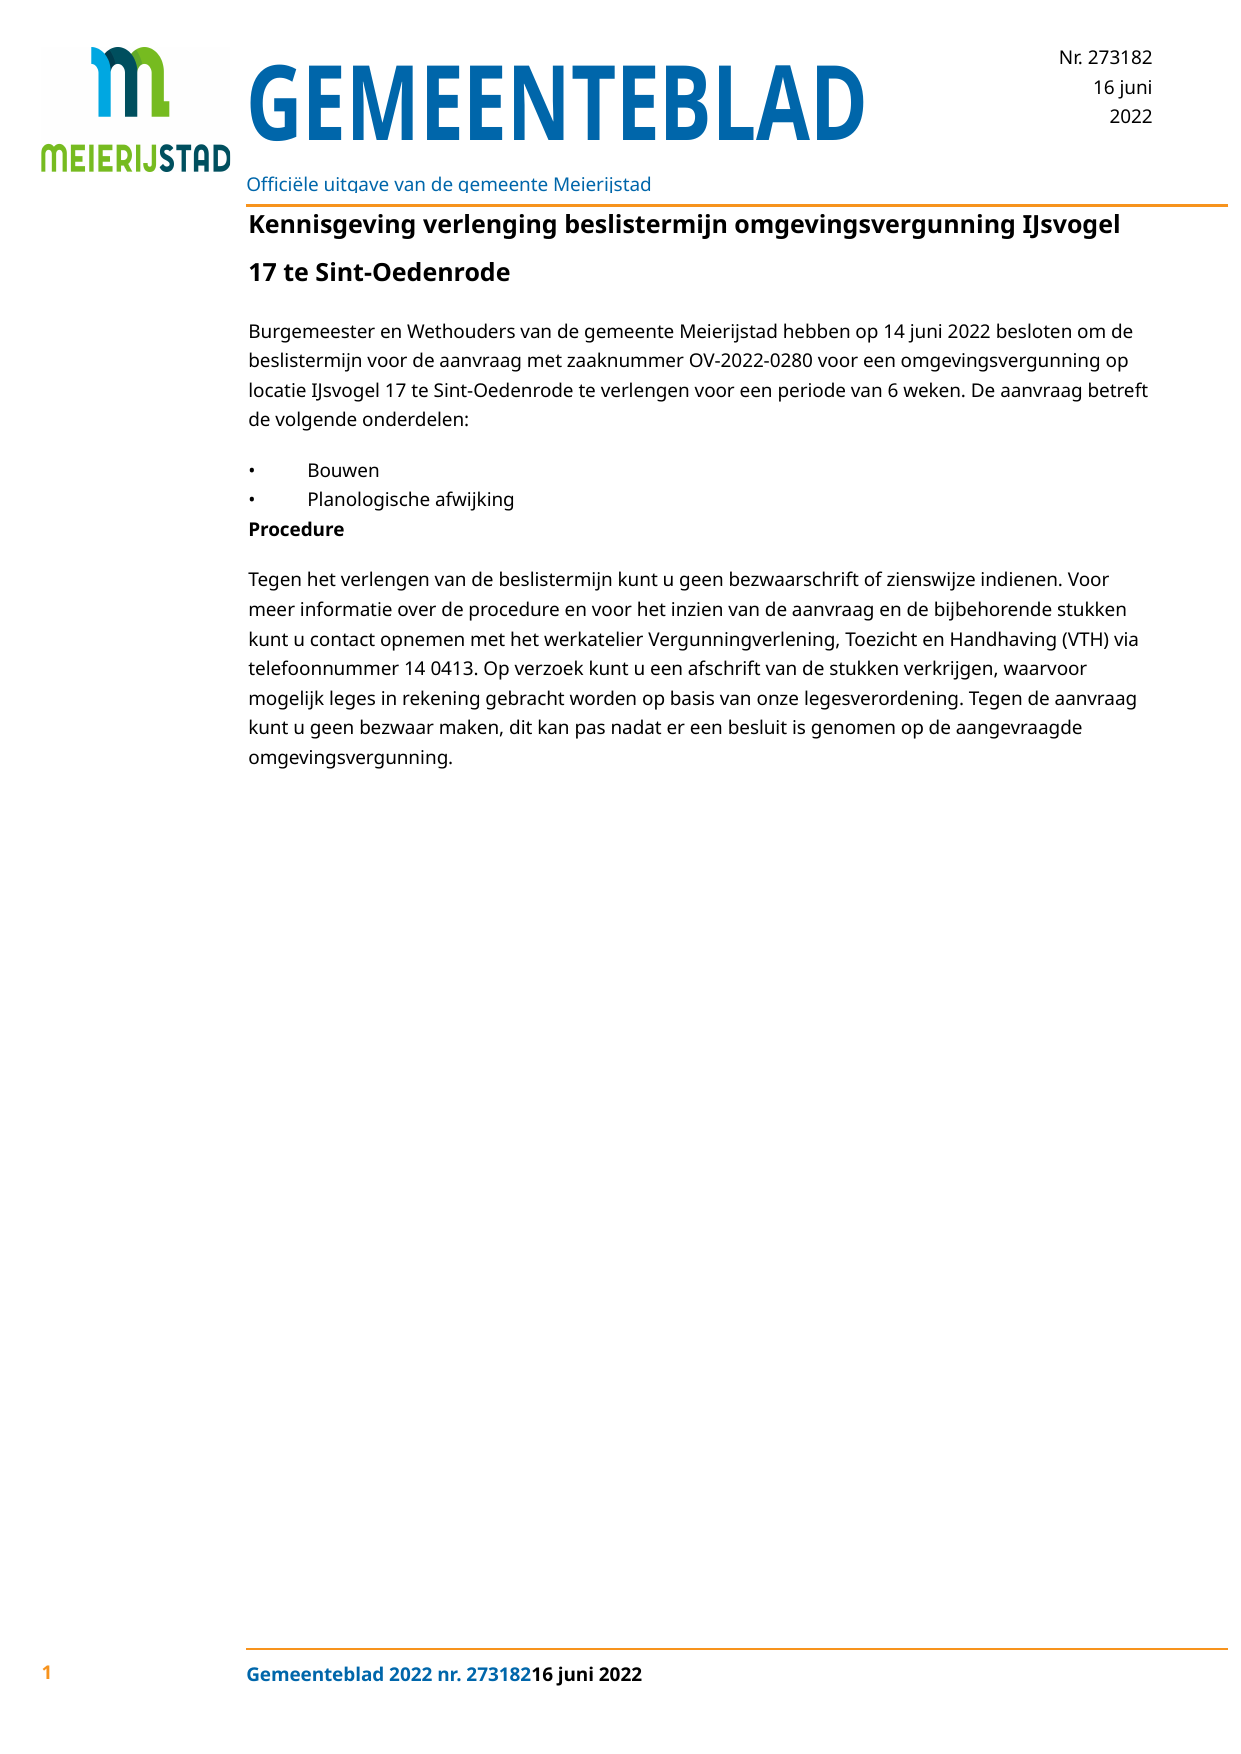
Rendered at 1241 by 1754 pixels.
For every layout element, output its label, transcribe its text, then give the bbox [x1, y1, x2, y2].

list Bouwen [248, 457, 1152, 483]
text Tegen het verlengen van de beslistermijn kunt u geen bezwaarschrift of zienswijze indienen. Voor meer informatie over de procedure en voor het inzien van de aanvraag en de bijbehorende stukken kunt u contact opnemen met het werkatelier Vergunningverlening, Toezicht en Handhaving (VTH) via telefoonnummer 14 0413. Op verzoek kunt u een afschrift van de stukken verkrijgen, waarvoor mogelijk leges in rekening gebracht worden op basis van onze legesverordening. Tegen de aanvraag kunt u geen bezwaar maken, dit kan pas nadat er een besluit is genomen op de aangevraagde omgevingsvergunning. [248, 567, 1152, 770]
text Procedure [248, 516, 1152, 542]
text Kennisgeving verlenging beslistermijn omgevingsvergunning IJsvogel 17 te Sint-Oedenrode [248, 207, 1152, 288]
picture [41, 47, 231, 172]
text Burgemeester en Wethouders van de gemeente Meierijstad hebben op 14 juni 2022 besloten om de beslistermijn voor de aanvraag met zaaknummer OV-2022-0280 voor een omgevingsvergunning op locatie IJsvogel 17 te Sint-Oedenrode te verlengen voor een periode van 6 weken. De aanvraag betreft de volgende onderdelen: [248, 318, 1152, 432]
list Planologische afwijking [248, 487, 1152, 512]
